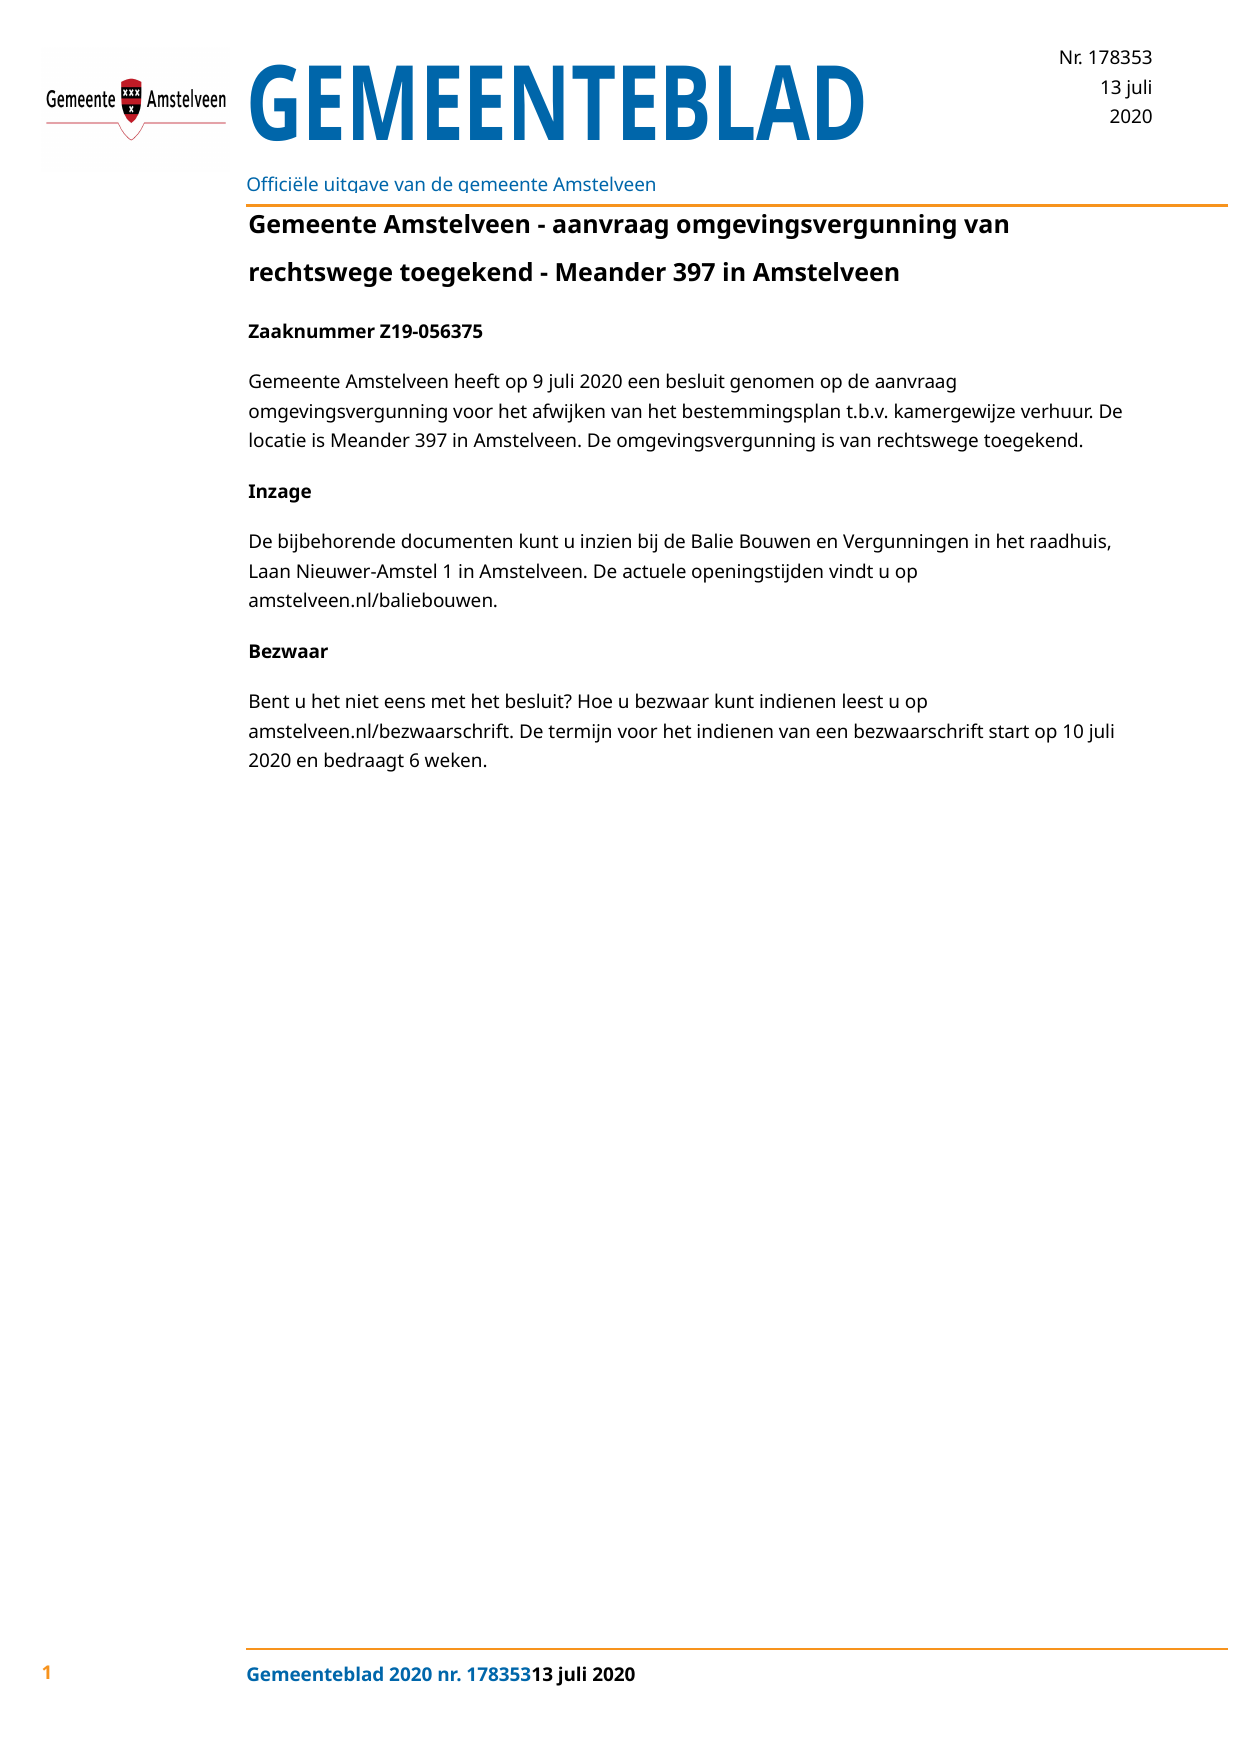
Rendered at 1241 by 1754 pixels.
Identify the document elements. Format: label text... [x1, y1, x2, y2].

text Bent u het niet eens met het besluit? Hoe u bezwaar kunt indienen leest u op amstelveen.nl/bezwaarschrift. De termijn voor het indienen van een bezwaarschrift start op 10 juli 2020 en bedraagt 6 weken. [248, 688, 1152, 773]
text Bezwaar [248, 638, 1152, 664]
text Gemeente Amstelveen heeft op 9 juli 2020 een besluit genomen op de aanvraag omgevingsvergunning voor het afwijken van het bestemmingsplan t.b.v. kamergewijze verhuur. De locatie is Meander 397 in Amstelveen. De omgevingsvergunning is van rechtswege toegekend. [248, 368, 1152, 453]
text Gemeente Amstelveen - aanvraag omgevingsvergunning van rechtswege toegekend - Meander 397 in Amstelveen [248, 207, 1152, 288]
text Inzage [248, 478, 1152, 504]
text Zaaknummer Z19-056375 [248, 318, 1152, 344]
picture [41, 47, 231, 172]
text De bijbehorende documenten kunt u inzien bij de Balie Bouwen en Vergunningen in het raadhuis, Laan Nieuwer-Amstel 1 in Amstelveen. De actuele openingstijden vindt u op amstelveen.nl/baliebouwen. [248, 528, 1152, 613]
